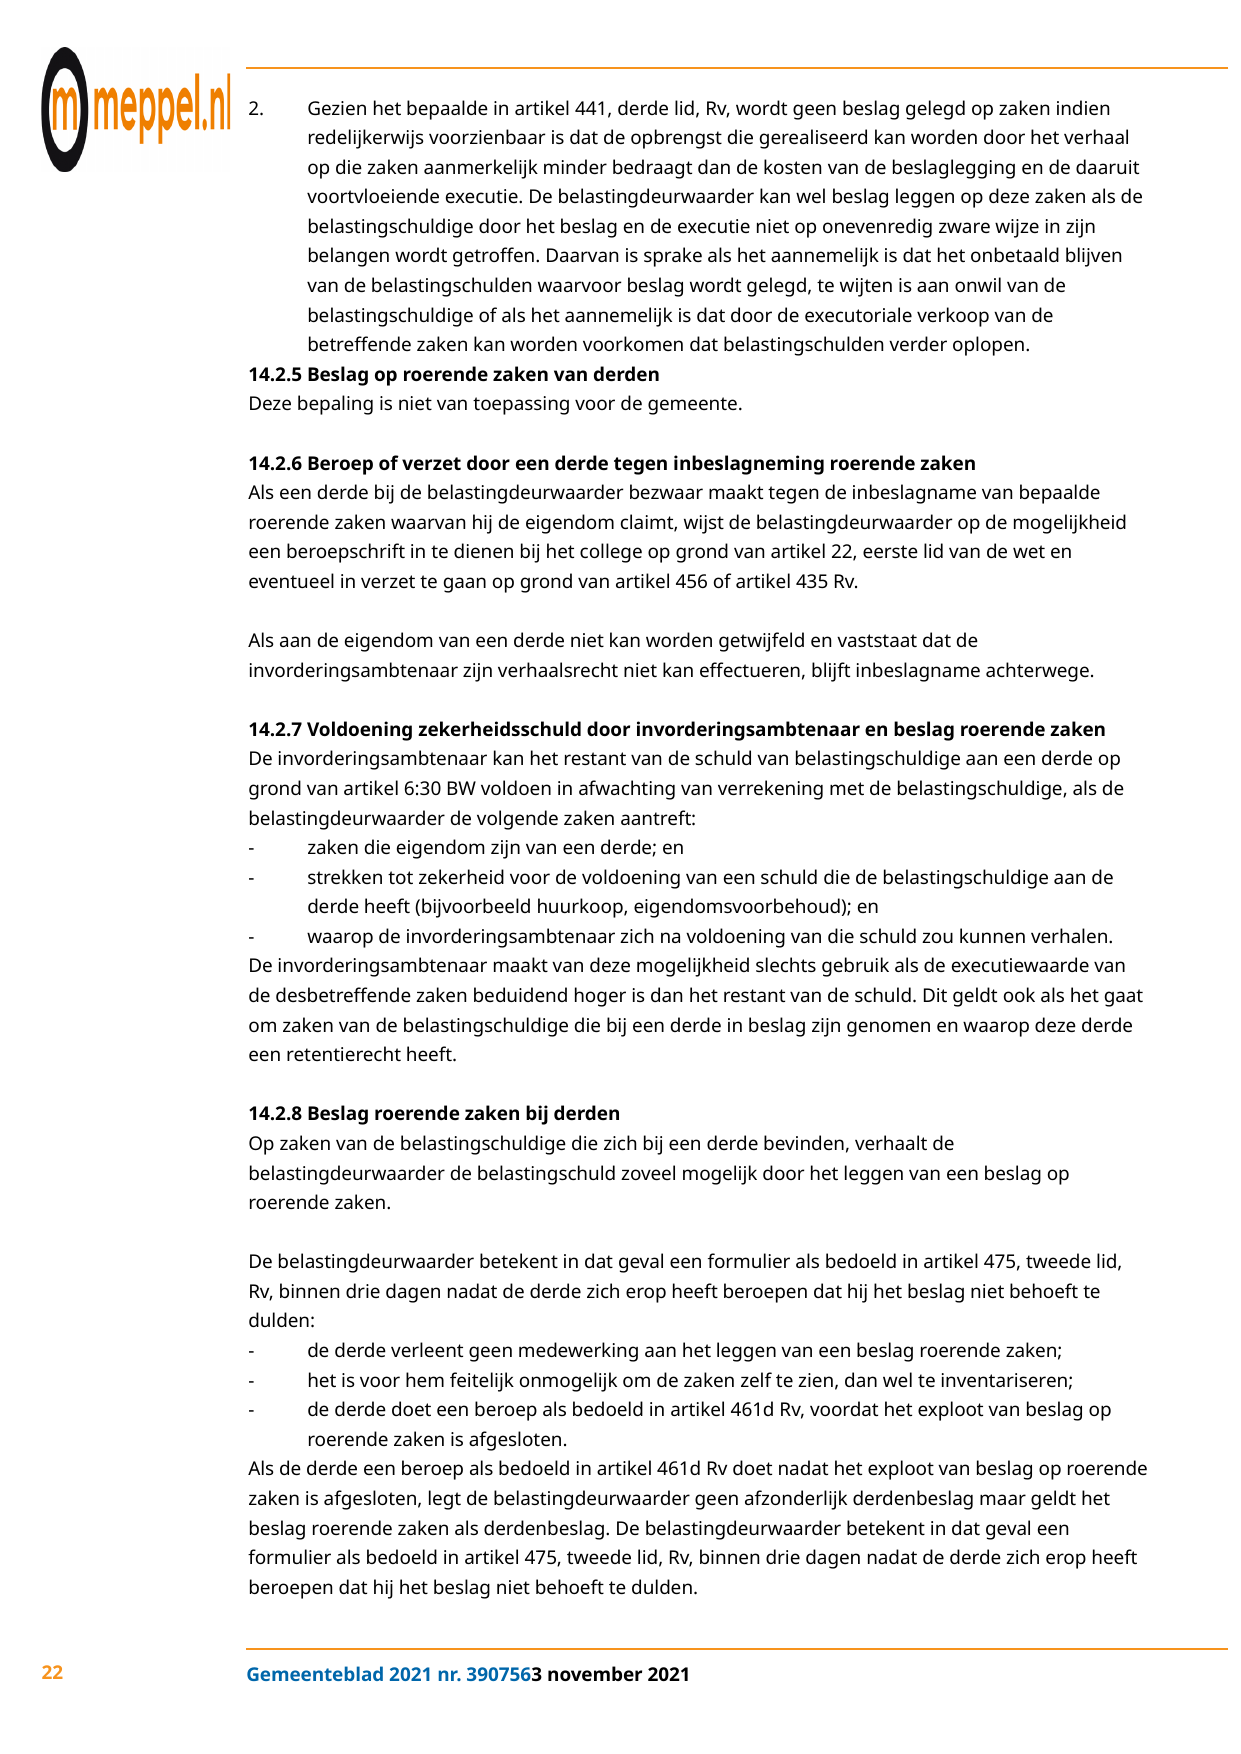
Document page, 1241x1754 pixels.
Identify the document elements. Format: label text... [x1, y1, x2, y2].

text De invorderingsambtenaar maakt van deze mogelijkheid slechts gebruik als de executiewaarde van de desbetreffende zaken beduidend hoger is dan het restant van de schuld. Dit geldt ook als het gaat om zaken van de belastingschuldige die bij een derde in beslag zijn genomen en waarop deze derde een retentierecht heeft. [248, 953, 1152, 1067]
text 14.2.6 Beroep of verzet door een derde tegen inbeslagneming roerende zaken [248, 450, 1152, 476]
text 14.2.7 Voldoening zekerheidsschuld door invorderingsambtenaar en beslag roerende zaken [248, 716, 1152, 742]
list Gezien het bepaalde in artikel 441, derde lid, Rv, wordt geen beslag gelegd op zaken indien redelijkerwijs voorzienbaar is dat de opbrengst die gerealiseerd kan worden door het verhaal op die zaken aanmerkelijk minder bedraagt dan de kosten van de beslaglegging en de daaruit voortvloeiende executie. De belastingdeurwaarder kan wel beslag leggen op deze zaken als de belastingschuldige door het beslag en de executie niet op onevenredig zware wijze in zijn belangen wordt getroffen. Daarvan is sprake als het aannemelijk is dat het onbetaald blijven van de belastingschulden waarvoor beslag wordt gelegd, te wijten is aan onwil van de belastingschuldige of als het aannemelijk is dat door de executoriale verkoop van de betreffende zaken kan worden voorkomen dat belastingschulden verder oplopen. [248, 95, 1152, 357]
list zaken die eigendom zijn van een derde; en [248, 834, 1152, 860]
text Als een derde bij de belastingdeurwaarder bezwaar maakt tegen de inbeslagname van bepaalde roerende zaken waarvan hij de eigendom claimt, wijst de belastingdeurwaarder op de mogelijkheid een beroepschrift in te dienen bij het college op grond van artikel 22, eerste lid van de wet en eventueel in verzet te gaan op grond van artikel 456 of artikel 435 Rv. [248, 479, 1152, 594]
picture [41, 47, 231, 172]
list strekken tot zekerheid voor de voldoening van een schuld die de belastingschuldige aan de derde heeft (bijvoorbeeld huurkoop, eigendomsvoorbehoud); en [248, 864, 1152, 919]
list de derde doet een beroep als bedoeld in artikel 461d Rv, voordat het exploot van beslag op roerende zaken is afgesloten. [248, 1396, 1152, 1452]
text De belastingdeurwaarder betekent in dat geval een formulier als bedoeld in artikel 475, tweede lid, Rv, binnen drie dagen nadat de derde zich erop heeft beroepen dat hij het beslag niet behoeft te dulden: [248, 1248, 1152, 1333]
text Als aan de eigendom van een derde niet kan worden getwijfeld en vaststaat dat de invorderingsambtenaar zijn verhaalsrecht niet kan effectueren, blijft inbeslagname achterwege. [248, 627, 1152, 683]
text 14.2.5 Beslag op roerende zaken van derden [248, 361, 1152, 387]
text Als de derde een beroep als bedoeld in artikel 461d Rv doet nadat het exploot van beslag op roerende zaken is afgesloten, legt de belastingdeurwaarder geen afzonderlijk derdenbeslag maar geldt het beslag roerende zaken als derdenbeslag. De belastingdeurwaarder betekent in dat geval een formulier als bedoeld in artikel 475, tweede lid, Rv, binnen drie dagen nadat de derde zich erop heeft beroepen dat hij het beslag niet behoeft te dulden. [248, 1456, 1152, 1600]
list waarop de invorderingsambtenaar zich na voldoening van die schuld zou kunnen verhalen. [248, 923, 1152, 949]
text De invorderingsambtenaar kan het restant van de schuld van belastingschuldige aan een derde op grond van artikel 6:30 BW voldoen in afwachting van verrekening met de belastingschuldige, als de belastingdeurwaarder de volgende zaken aantreft: [248, 746, 1152, 831]
text Op zaken van de belastingschuldige die zich bij een derde bevinden, verhaalt de belastingdeurwaarder de belastingschuld zoveel mogelijk door het leggen van een beslag op roerende zaken. [248, 1130, 1152, 1215]
list het is voor hem feitelijk onmogelijk om de zaken zelf te zien, dan wel te inventariseren; [248, 1367, 1152, 1393]
text Deze bepaling is niet van toepassing voor de gemeente. [248, 391, 1152, 416]
list de derde verleent geen medewerking aan het leggen van een beslag roerende zaken; [248, 1337, 1152, 1363]
text 14.2.8 Beslag roerende zaken bij derden [248, 1101, 1152, 1126]
